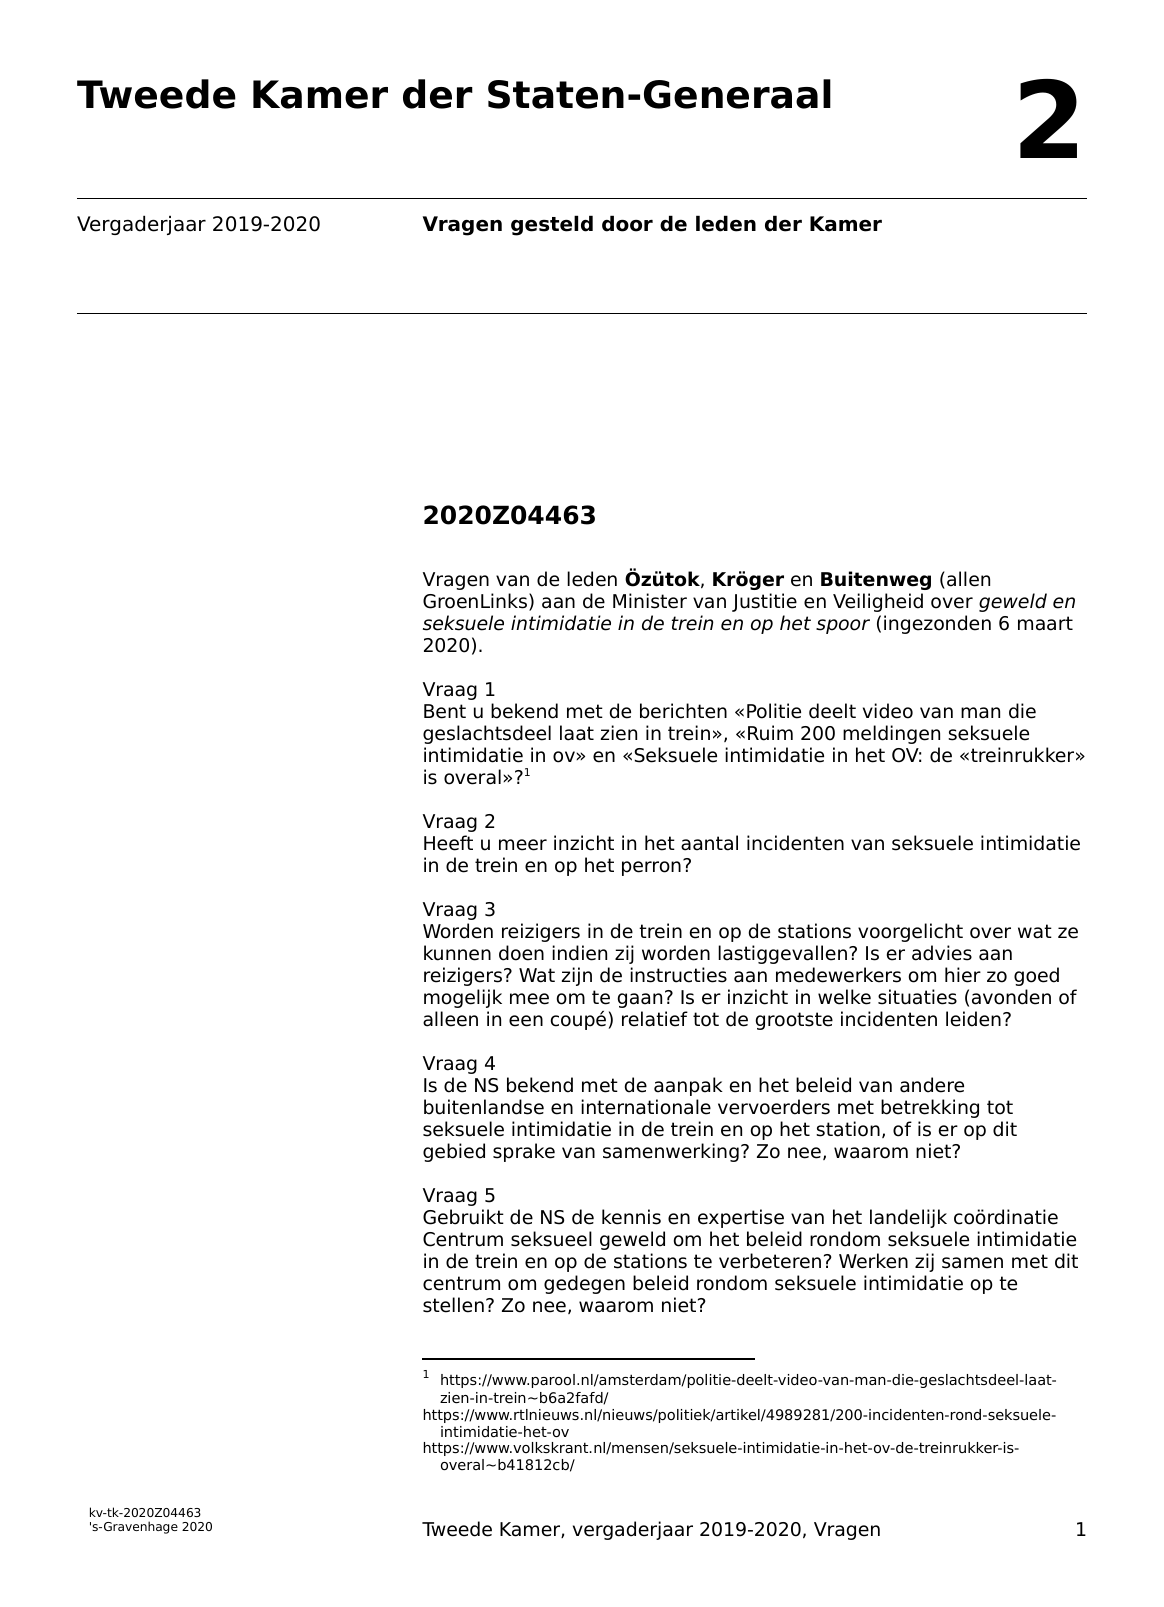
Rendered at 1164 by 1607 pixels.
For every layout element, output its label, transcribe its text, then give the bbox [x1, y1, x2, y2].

text Gebruikt de NS de kennis en expertise van het landelijk coördinatie Centrum seksueel geweld om het beleid rondom seksuele intimidatie in de trein en op de stations te verbeteren? Werken zij samen met dit centrum om gedegen beleid rondom seksuele intimidatie op te stellen? Zo nee, waarom niet? [422, 1207, 1087, 1317]
text Vraag 1 [422, 679, 1087, 701]
text Vragen van de leden Özütok, Kröger en Buitenweg (allen GroenLinks) aan de Minister van Justitie en Veiligheid over geweld en seksuele intimidatie in de trein en op het spoor (ingezonden 6 maart 2020). [422, 569, 1087, 657]
text https://www.parool.nl/amsterdam/politie-deelt-video-van-man-die-geslachtsdeel-laat-zien-in-trein~b6a2fafd/ [422, 1368, 1087, 1407]
text kv-tk-2020Z04463 [88, 1506, 323, 1520]
table_header 2 [886, 59, 1087, 198]
text Vraag 5 [422, 1185, 1087, 1207]
table_cell Vergaderjaar 2019-2020 [77, 199, 422, 313]
text https://www.volkskrant.nl/mensen/seksuele-intimidatie-in-het-ov-de-treinrukker-is-overal~b41812cb/ [422, 1441, 1087, 1474]
text 2020Z04463 [422, 501, 1087, 531]
text Vraag 2 [422, 811, 1087, 833]
table_header Tweede Kamer der Staten-Generaal [77, 59, 886, 198]
text Heeft u meer inzicht in het aantal incidenten van seksuele intimidatie in de trein en op het perron? [422, 833, 1087, 877]
text Vraag 4 [422, 1053, 1087, 1075]
text Is de NS bekend met de aanpak en het beleid van andere buitenlandse en internationale vervoerders met betrekking tot seksuele intimidatie in de trein en op het station, of is er op dit gebied sprake van samenwerking? Zo nee, waarom niet? [422, 1075, 1087, 1163]
text Vraag 3 [422, 899, 1087, 921]
text Bent u bekend met de berichten «Politie deelt video van man die geslachtsdeel laat zien in trein», «Ruim 200 meldingen seksuele intimidatie in ov» en «Seksuele intimidatie in het OV: de «treinrukker» is overal»? [422, 701, 1087, 789]
text 's-Gravenhage 2020 [88, 1520, 323, 1534]
text https://www.rtlnieuws.nl/nieuws/politiek/artikel/4989281/200-incidenten-rond-seksuele-intimidatie-het-ov [422, 1407, 1087, 1441]
text Worden reizigers in de trein en op de stations voorgelicht over wat ze kunnen doen indien zij worden lastiggevallen? Is er advies aan reizigers? Wat zijn de instructies aan medewerkers om hier zo goed mogelijk mee om te gaan? Is er inzicht in welke situaties (avonden of alleen in een coupé) relatief tot de grootste incidenten leiden? [422, 921, 1087, 1031]
table_cell Vragen gesteld door de leden der Kamer [422, 199, 1087, 313]
